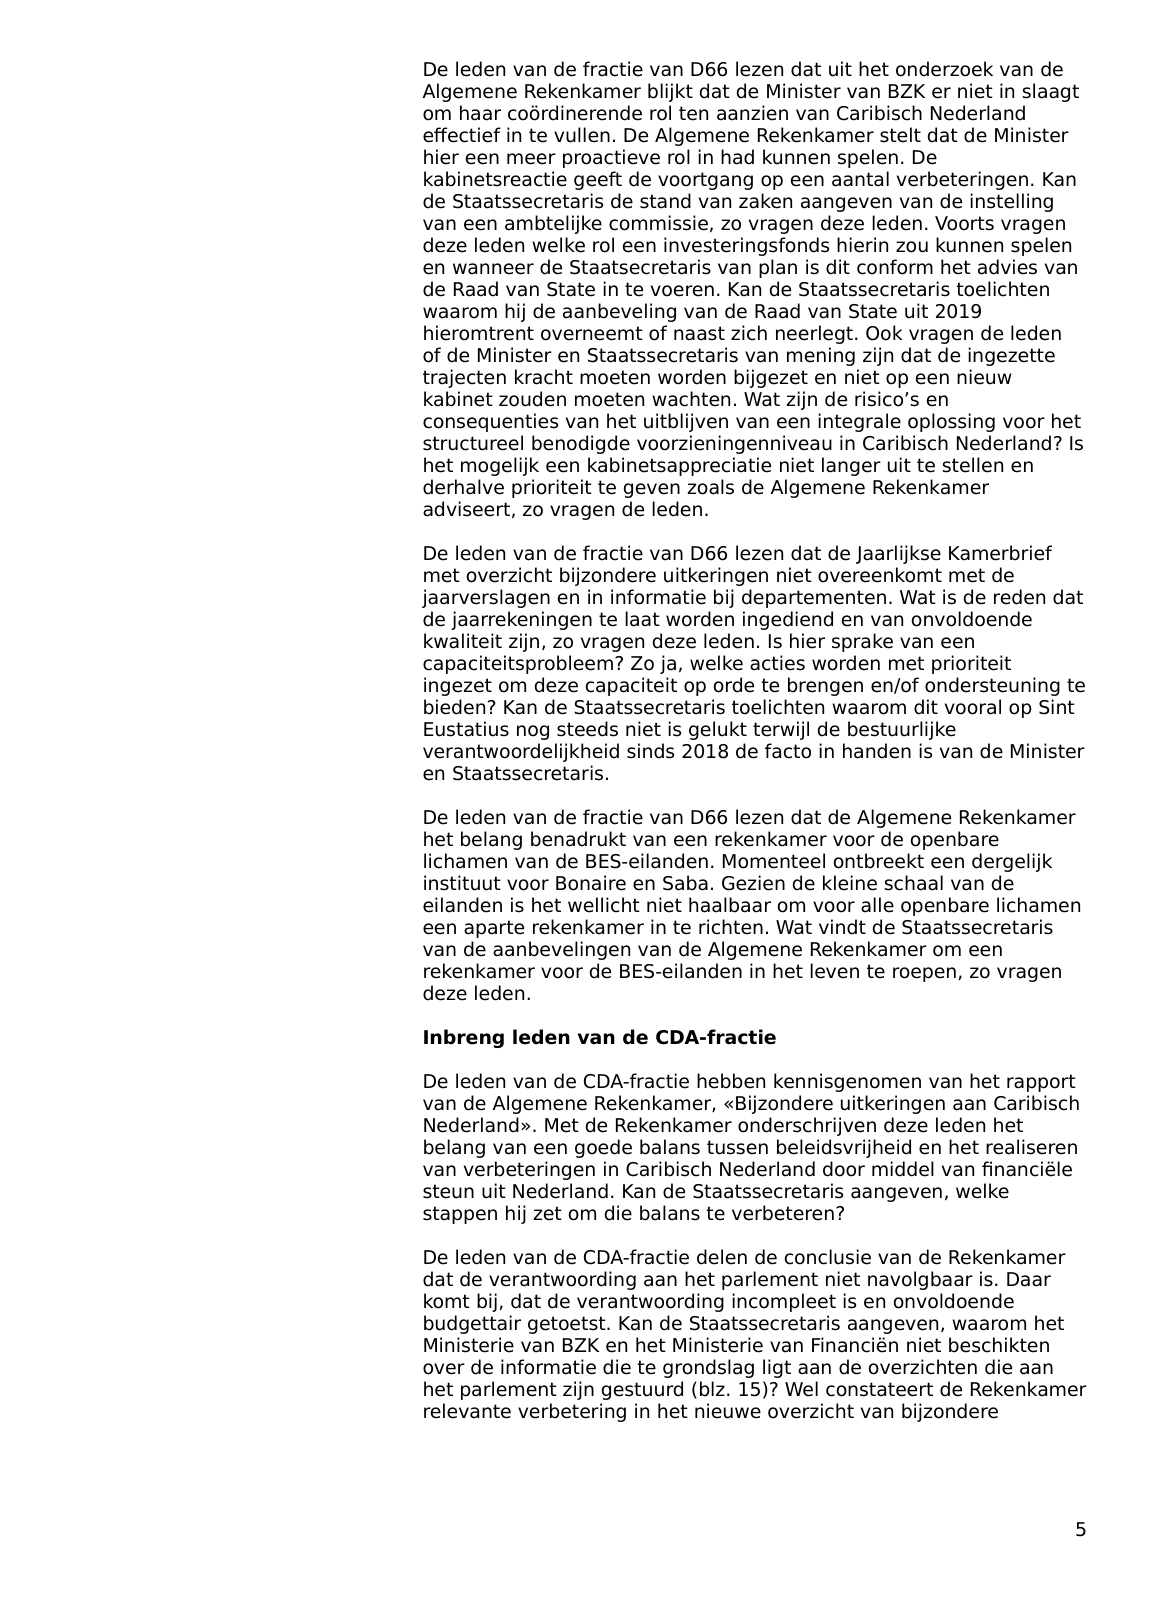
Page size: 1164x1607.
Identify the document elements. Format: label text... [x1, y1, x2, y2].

text De leden van de fractie van D66 lezen dat de Algemene Rekenkamer het belang benadrukt van een rekenkamer voor de openbare lichamen van de BES-eilanden. Momenteel ontbreekt een dergelijk instituut voor Bonaire en Saba. Gezien de kleine schaal van de eilanden is het wellicht niet haalbaar om voor alle openbare lichamen een aparte rekenkamer in te richten. Wat vindt de Staatssecretaris van de aanbevelingen van de Algemene Rekenkamer om een rekenkamer voor de BES-eilanden in het leven te roepen, zo vragen deze leden. [422, 807, 1087, 1004]
text De leden van de fractie van D66 lezen dat de Jaarlijkse Kamerbrief met overzicht bijzondere uitkeringen niet overeenkomt met de jaarverslagen en in informatie bij departementen. Wat is de reden dat de jaarrekeningen te laat worden ingediend en van onvoldoende kwaliteit zijn, zo vragen deze leden. Is hier sprake van een capaciteitsprobleem? Zo ja, welke acties worden met prioriteit ingezet om deze capaciteit op orde te brengen en/of ondersteuning te bieden? Kan de Staatssecretaris toelichten waarom dit vooral op Sint Eustatius nog steeds niet is gelukt terwijl de bestuurlijke verantwoordelijkheid sinds 2018 de facto in handen is van de Minister en Staatssecretaris. [422, 543, 1087, 784]
text De leden van de CDA-fractie delen de conclusie van de Rekenkamer dat de verantwoording aan het parlement niet navolgbaar is. Daar komt bij, dat de verantwoording incompleet is en onvoldoende budgettair getoetst. Kan de Staatssecretaris aangeven, waarom het Ministerie van BZK en het Ministerie van Financiën niet beschikten over de informatie die te grondslag ligt aan de overzichten die aan het parlement zijn gestuurd (blz. 15)? Wel constateert de Rekenkamer relevante verbetering in het nieuwe overzicht van bijzondere [422, 1247, 1087, 1423]
text De leden van de fractie van D66 lezen dat uit het onderzoek van de Algemene Rekenkamer blijkt dat de Minister van BZK er niet in slaagt om haar coördinerende rol ten aanzien van Caribisch Nederland effectief in te vullen. De Algemene Rekenkamer stelt dat de Minister hier een meer proactieve rol in had kunnen spelen. De kabinetsreactie geeft de voortgang op een aantal verbeteringen. Kan de Staatssecretaris de stand van zaken aangeven van de instelling van een ambtelijke commissie, zo vragen deze leden. Voorts vragen deze leden welke rol een investeringsfonds hierin zou kunnen spelen en wanneer de Staatsecretaris van plan is dit conform het advies van de Raad van State in te voeren. Kan de Staatssecretaris toelichten waarom hij de aanbeveling van de Raad van State uit 2019 hieromtrent overneemt of naast zich neerlegt. Ook vragen de leden of de Minister en Staatssecretaris van mening zijn dat de ingezette trajecten kracht moeten worden bijgezet en niet op een nieuw kabinet zouden moeten wachten. Wat zijn de risico’s en consequenties van het uitblijven van een integrale oplossing voor het structureel benodigde voorzieningenniveau in Caribisch Nederland? Is het mogelijk een kabinetsappreciatie niet langer uit te stellen en derhalve prioriteit te geven zoals de Algemene Rekenkamer adviseert, zo vragen de leden. [422, 59, 1087, 521]
text De leden van de CDA-fractie hebben kennisgenomen van het rapport van de Algemene Rekenkamer, «Bijzondere uitkeringen aan Caribisch Nederland». Met de Rekenkamer onderschrijven deze leden het belang van een goede balans tussen beleidsvrijheid en het realiseren van verbeteringen in Caribisch Nederland door middel van financiële steun uit Nederland. Kan de Staatssecretaris aangeven, welke stappen hij zet om die balans te verbeteren? [422, 1071, 1087, 1225]
subtitle Inbreng leden van de CDA-fractie [422, 1027, 1087, 1049]
